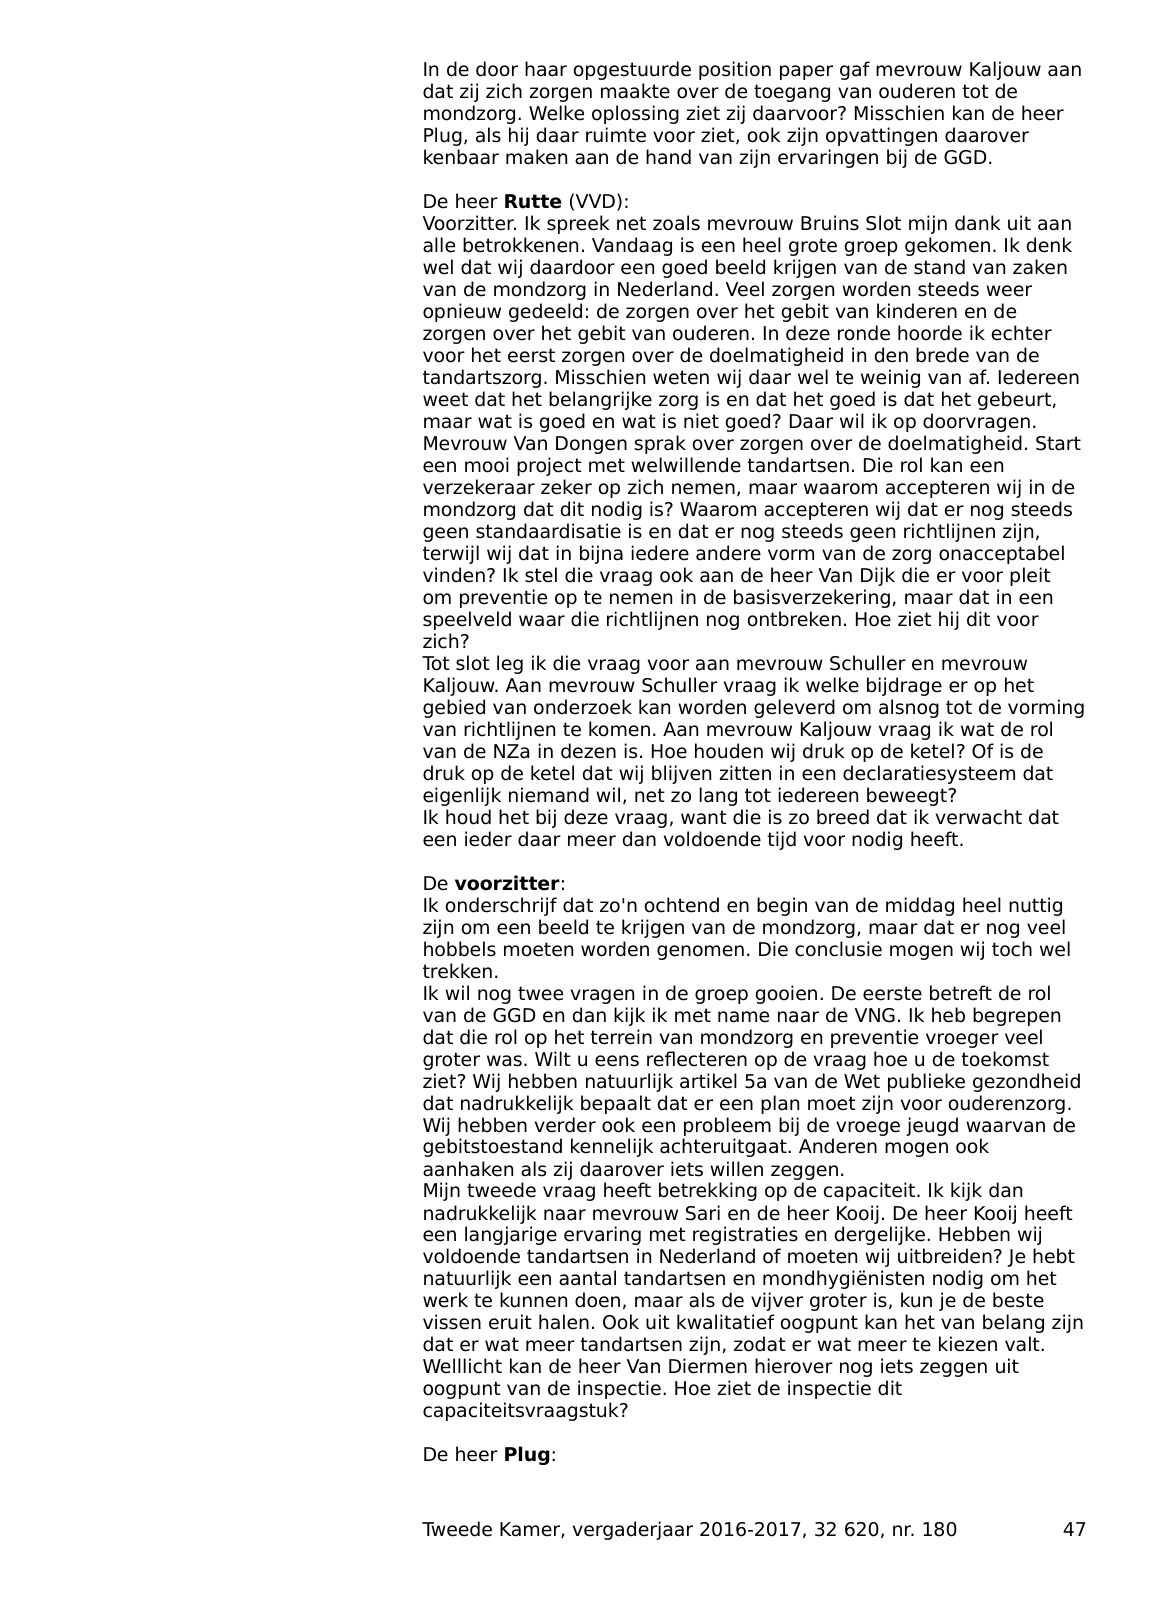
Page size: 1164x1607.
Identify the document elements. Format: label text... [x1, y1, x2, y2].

text Ik wil nog twee vragen in de groep gooien. De eerste betreft de rol van de GGD en dan kijk ik met name naar de VNG. Ik heb begrepen dat die rol op het terrein van mondzorg en preventie vroeger veel groter was. Wilt u eens reflecteren op de vraag hoe u de toekomst ziet? Wij hebben natuurlijk artikel 5a van de Wet publieke gezondheid dat nadrukkelijk bepaalt dat er een plan moet zijn voor ouderenzorg. Wij hebben verder ook een probleem bij de vroege jeugd waarvan de gebitstoestand kennelijk achteruitgaat. Anderen mogen ook aanhaken als zij daarover iets willen zeggen. [422, 983, 1087, 1180]
text De heer Rutte (VVD): [422, 191, 1087, 213]
text De voorzitter: [422, 873, 1087, 895]
text Mevrouw Van Dongen sprak over zorgen over de doelmatigheid. Start een mooi project met welwillende tandartsen. Die rol kan een verzekeraar zeker op zich nemen, maar waarom accepteren wij in de mondzorg dat dit nodig is? Waarom accepteren wij dat er nog steeds geen standaardisatie is en dat er nog steeds geen richtlijnen zijn, terwijl wij dat in bijna iedere andere vorm van de zorg onacceptabel vinden? Ik stel die vraag ook aan de heer Van Dijk die er voor pleit om preventie op te nemen in de basisverzekering, maar dat in een speelveld waar die richtlijnen nog ontbreken. Hoe ziet hij dit voor zich? [422, 433, 1087, 653]
text In de door haar opgestuurde position paper gaf mevrouw Kaljouw aan dat zij zich zorgen maakte over de toegang van ouderen tot de mondzorg. Welke oplossing ziet zij daarvoor? Misschien kan de heer Plug, als hij daar ruimte voor ziet, ook zijn opvattingen daarover kenbaar maken aan de hand van zijn ervaringen bij de GGD. [422, 59, 1087, 169]
text Ik houd het bij deze vraag, want die is zo breed dat ik verwacht dat een ieder daar meer dan voldoende tijd voor nodig heeft. [422, 807, 1087, 851]
text Ik onderschrijf dat zo'n ochtend en begin van de middag heel nuttig zijn om een beeld te krijgen van de mondzorg, maar dat er nog veel hobbels moeten worden genomen. Die conclusie mogen wij toch wel trekken. [422, 895, 1087, 983]
text Tot slot leg ik die vraag voor aan mevrouw Schuller en mevrouw Kaljouw. Aan mevrouw Schuller vraag ik welke bijdrage er op het gebied van onderzoek kan worden geleverd om alsnog tot de vorming van richtlijnen te komen. Aan mevrouw Kaljouw vraag ik wat de rol van de NZa in dezen is. Hoe houden wij druk op de ketel? Of is de druk op de ketel dat wij blijven zitten in een declaratiesysteem dat eigenlijk niemand wil, net zo lang tot iedereen beweegt? [422, 653, 1087, 807]
text Voorzitter. Ik spreek net zoals mevrouw Bruins Slot mijn dank uit aan alle betrokkenen. Vandaag is een heel grote groep gekomen. Ik denk wel dat wij daardoor een goed beeld krijgen van de stand van zaken van de mondzorg in Nederland. Veel zorgen worden steeds weer opnieuw gedeeld: de zorgen over het gebit van kinderen en de zorgen over het gebit van ouderen. In deze ronde hoorde ik echter voor het eerst zorgen over de doelmatigheid in den brede van de tandartszorg. Misschien weten wij daar wel te weinig van af. Iedereen weet dat het belangrijke zorg is en dat het goed is dat het gebeurt, maar wat is goed en wat is niet goed? Daar wil ik op doorvragen. [422, 213, 1087, 433]
text De heer Plug: [422, 1444, 1087, 1466]
text Mijn tweede vraag heeft betrekking op de capaciteit. Ik kijk dan nadrukkelijk naar mevrouw Sari en de heer Kooij. De heer Kooij heeft een langjarige ervaring met registraties en dergelijke. Hebben wij voldoende tandartsen in Nederland of moeten wij uitbreiden? Je hebt natuurlijk een aantal tandartsen en mondhygiënisten nodig om het werk te kunnen doen, maar als de vijver groter is, kun je de beste vissen eruit halen. Ook uit kwalitatief oogpunt kan het van belang zijn dat er wat meer tandartsen zijn, zodat er wat meer te kiezen valt. Welllicht kan de heer Van Diermen hierover nog iets zeggen uit oogpunt van de inspectie. Hoe ziet de inspectie dit capaciteitsvraagstuk? [422, 1180, 1087, 1422]
